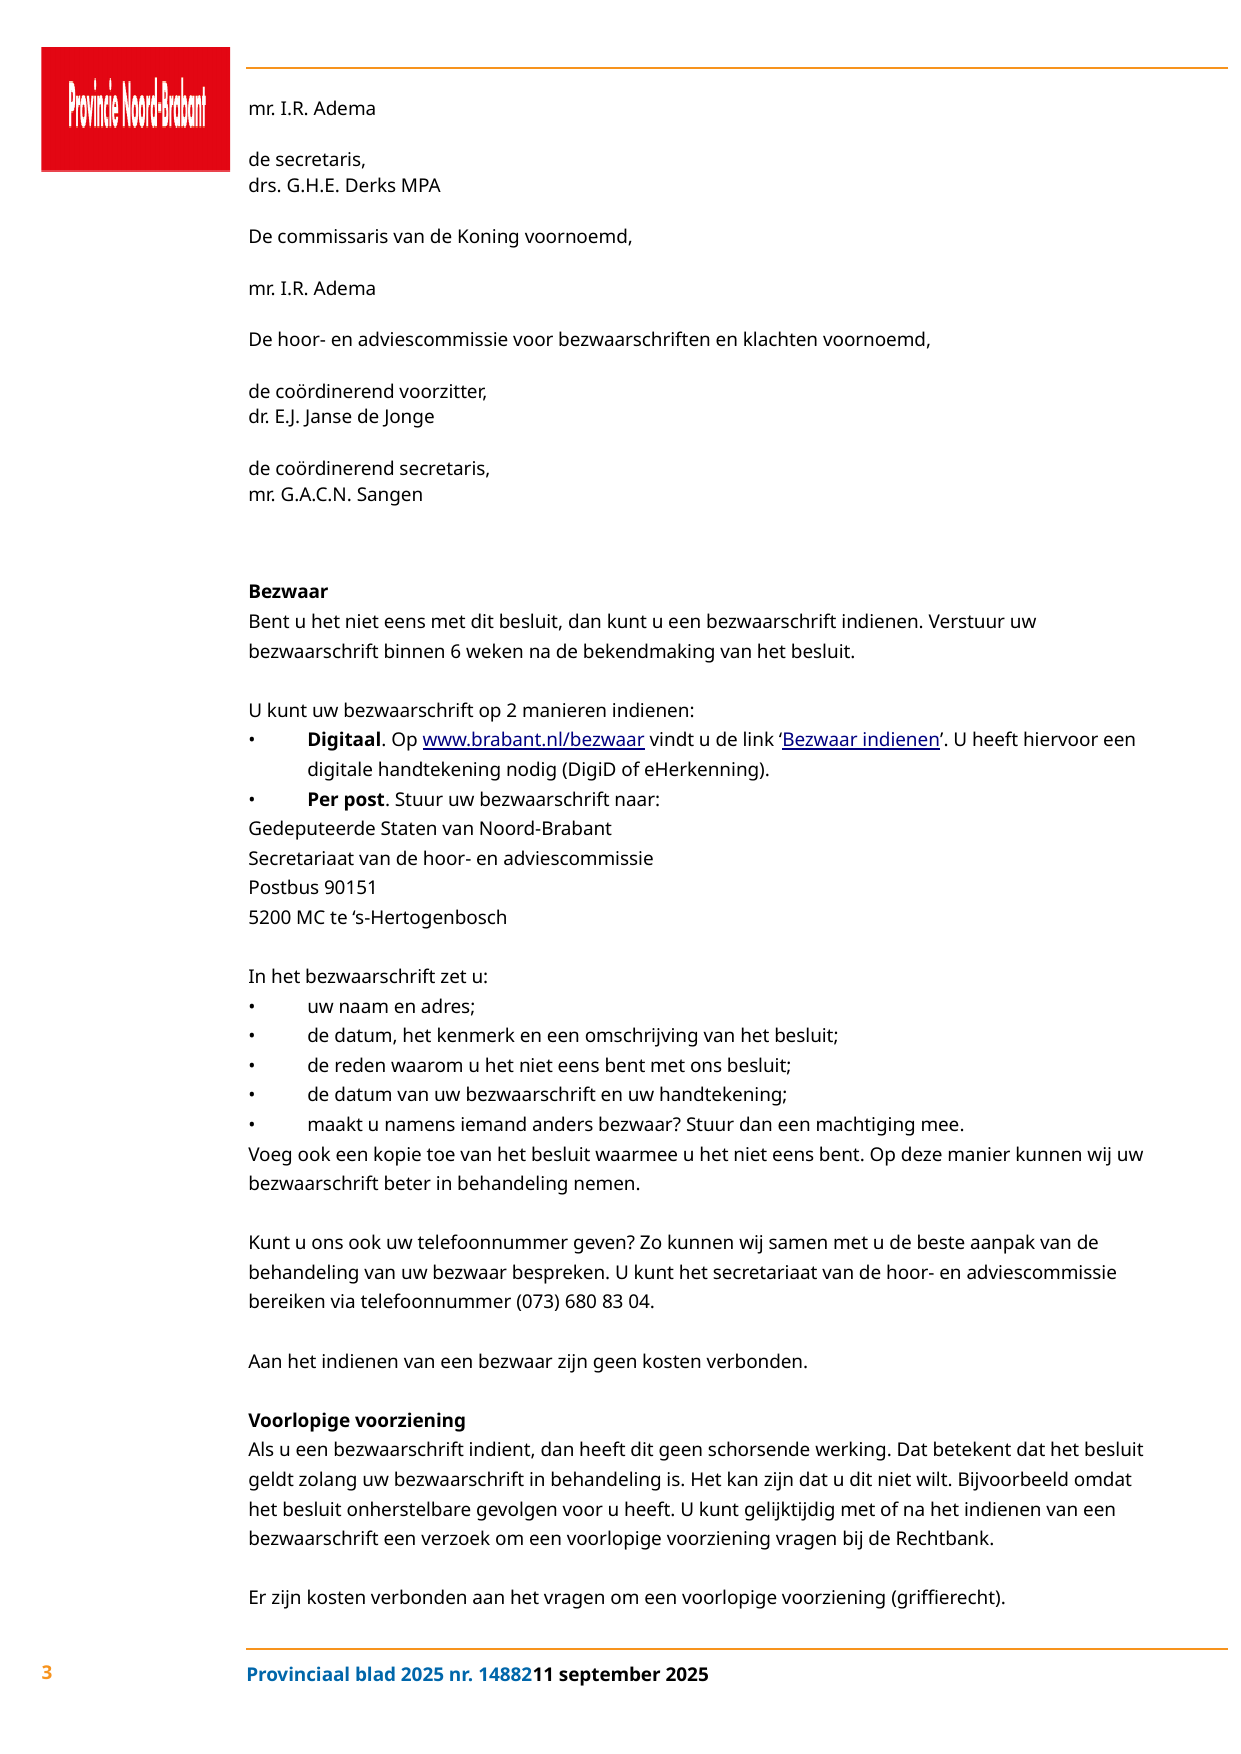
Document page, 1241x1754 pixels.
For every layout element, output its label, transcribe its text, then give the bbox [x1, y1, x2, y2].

list de datum, het kenmerk en een omschrijving van het besluit; [248, 1022, 1152, 1048]
text dr. E.J. Janse de Jonge [248, 403, 1152, 429]
text Bent u het niet eens met dit besluit, dan kunt u een bezwaarschrift indienen. Verstuur uw bezwaarschrift binnen 6 weken na de bekendmaking van het besluit. [248, 608, 1152, 664]
text 5200 MC te ‘s-Hertogenbosch [248, 904, 1152, 930]
text Voorlopige voorziening [248, 1407, 1152, 1433]
text mr. I.R. Adema [248, 95, 1152, 121]
text Postbus 90151 [248, 874, 1152, 900]
text de secretaris, [248, 146, 1152, 172]
text Er zijn kosten verbonden aan het vragen om een voorlopige voorziening (griffierecht). [248, 1584, 1152, 1610]
text Secretariaat van de hoor- en adviescommissie [248, 845, 1152, 871]
list de reden waarom u het niet eens bent met ons besluit; [248, 1052, 1152, 1078]
text Gedeputeerde Staten van Noord-Brabant [248, 815, 1152, 841]
list Digitaal. Op www.brabant.nl/bezwaar vindt u de link ‘Bezwaar indienen’. U heeft hiervoor een digitale handtekening nodig (DigiD of eHerkenning). [248, 727, 1152, 782]
text drs. G.H.E. Derks MPA [248, 172, 1152, 198]
text De commissaris van de Koning voornoemd, [248, 223, 1152, 249]
list Per post. Stuur uw bezwaarschrift naar: [248, 786, 1152, 812]
text U kunt uw bezwaarschrift op 2 manieren indienen: [248, 697, 1152, 723]
text Als u een bezwaarschrift indient, dan heeft dit geen schorsende werking. Dat betekent dat het besluit geldt zolang uw bezwaarschrift in behandeling is. Het kan zijn dat u dit niet wilt. Bijvoorbeeld omdat het besluit onherstelbare gevolgen voor u heeft. U kunt gelijktijdig met of na het indienen van een bezwaarschrift een verzoek om een voorlopige voorziening vragen bij de Rechtbank. [248, 1437, 1152, 1551]
text Bezwaar [248, 579, 1152, 604]
list de datum van uw bezwaarschrift en uw handtekening; [248, 1082, 1152, 1107]
picture [41, 47, 231, 172]
text De hoor- en adviescommissie voor bezwaarschriften en klachten voornoemd, [248, 326, 1152, 352]
text In het bezwaarschrift zet u: [248, 963, 1152, 989]
text de coördinerend secretaris, [248, 455, 1152, 481]
text mr. G.A.C.N. Sangen [248, 481, 1152, 506]
text mr. I.R. Adema [248, 275, 1152, 301]
list maakt u namens iemand anders bezwaar? Stuur dan een machtiging mee. [248, 1111, 1152, 1137]
text Aan het indienen van een bezwaar zijn geen kosten verbonden. [248, 1348, 1152, 1374]
text de coördinerend voorzitter, [248, 378, 1152, 403]
text Voeg ook een kopie toe van het besluit waarmee u het niet eens bent. Op deze manier kunnen wij uw bezwaarschrift beter in behandeling nemen. [248, 1141, 1152, 1196]
text Kunt u ons ook uw telefoonnummer geven? Zo kunnen wij samen met u de beste aanpak van de behandeling van uw bezwaar bespreken. U kunt het secretariaat van de hoor- en adviescommissie bereiken via telefoonnummer (073) 680 83 04. [248, 1229, 1152, 1314]
list uw naam en adres; [248, 993, 1152, 1019]
